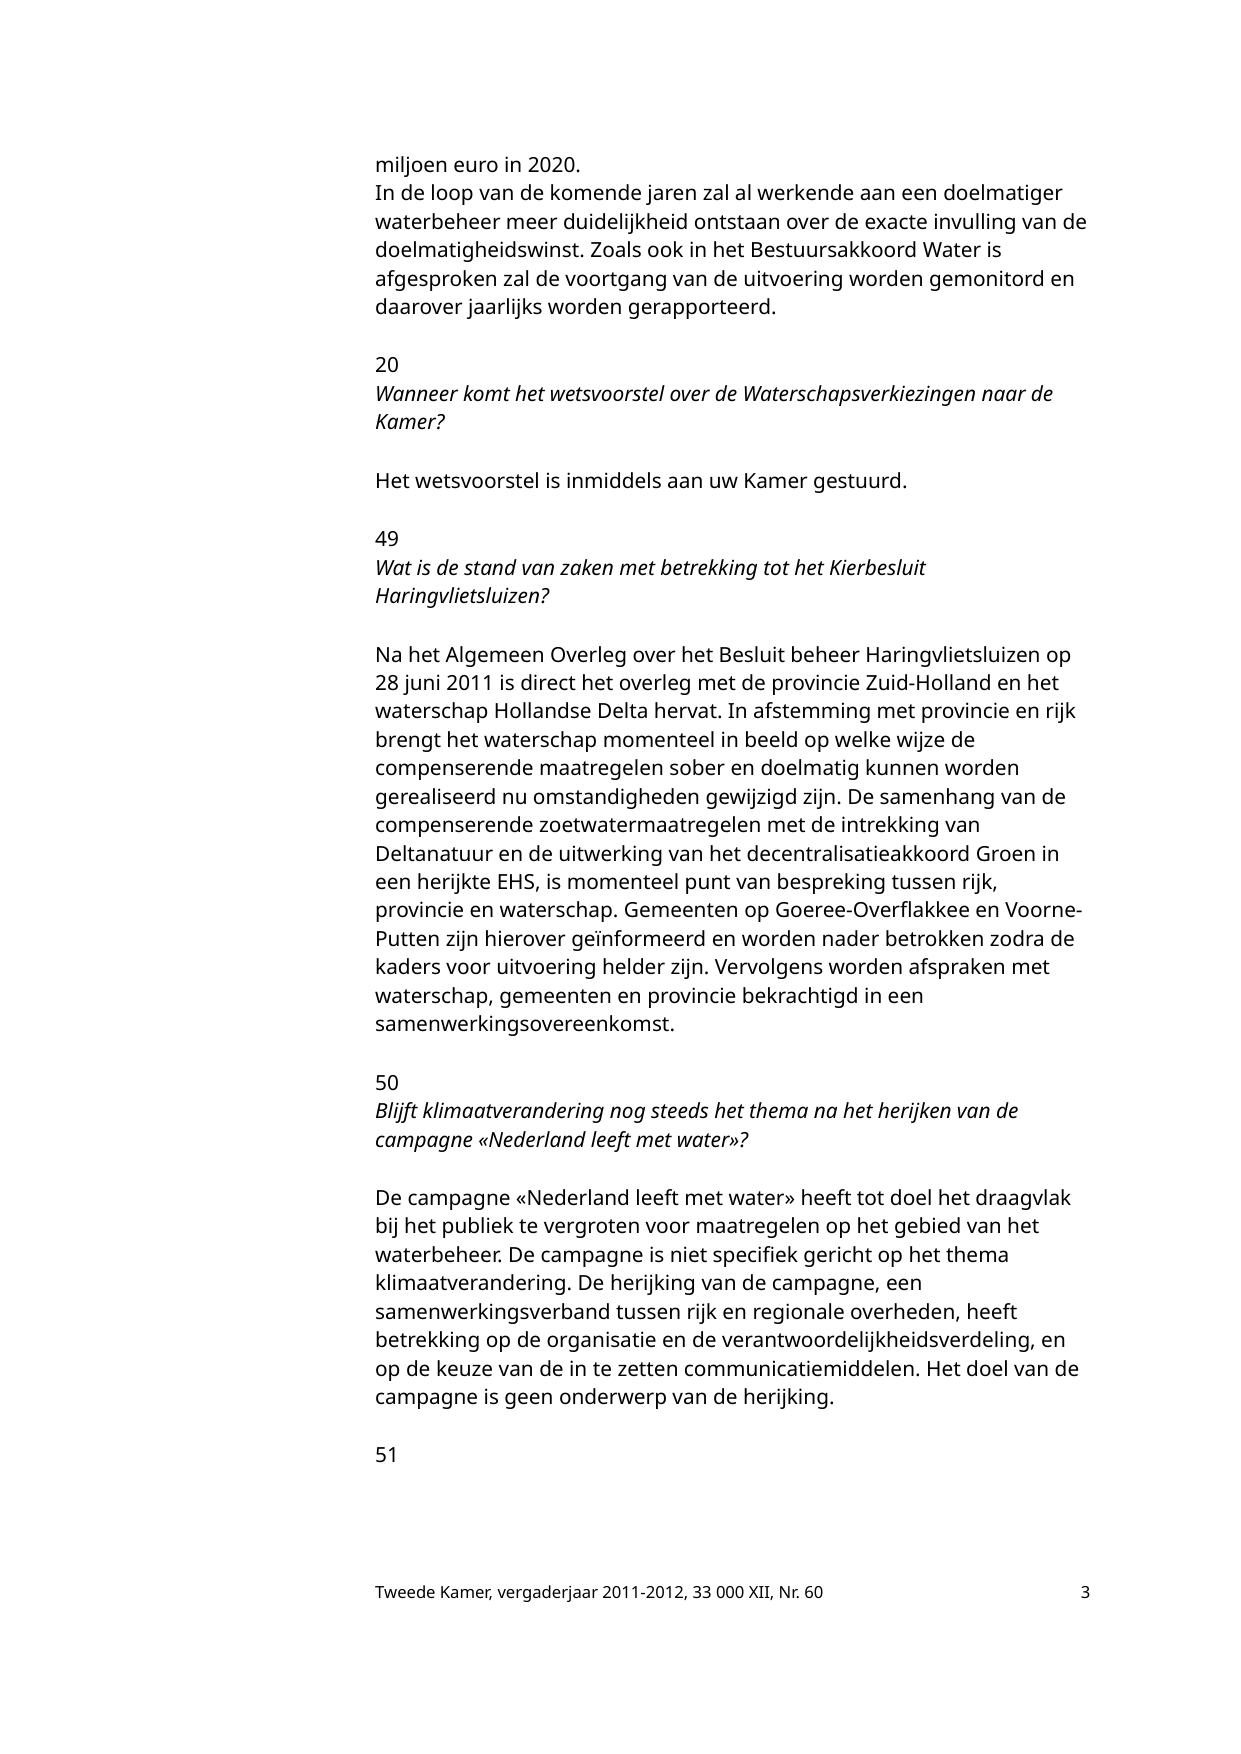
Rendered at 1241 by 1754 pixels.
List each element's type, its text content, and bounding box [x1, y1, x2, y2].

text miljoen euro in 2020. [375, 150, 1090, 178]
text Na het Algemeen Overleg over het Besluit beheer Haringvlietsluizen op 28 juni 2011 is direct het overleg met de provincie Zuid-Holland en het waterschap Hollandse Delta hervat. In afstemming met provincie en rijk brengt het waterschap momenteel in beeld op welke wijze de compenserende maatregelen sober en doelmatig kunnen worden gerealiseerd nu omstandigheden gewijzigd zijn. De samenhang van de compenserende zoetwatermaatregelen met de intrekking van Deltanatuur en de uitwerking van het decentralisatieakkoord Groen in een herijkte EHS, is momenteel punt van bespreking tussen rijk, provincie en waterschap. Gemeenten op Goeree-Overflakkee en Voorne-Putten zijn hierover geïnformeerd en worden nader betrokken zodra de kaders voor uitvoering helder zijn. Vervolgens worden afspraken met waterschap, gemeenten en provincie bekrachtigd in een samenwerkingsovereenkomst. [375, 640, 1090, 1038]
text 50 [375, 1068, 1090, 1096]
text 20 [375, 351, 1090, 379]
text 51 [375, 1441, 1090, 1469]
text Blijft klimaatverandering nog steeds het thema na het herijken van de campagne «Nederland leeft met water»? [375, 1096, 1090, 1153]
text Het wetsvoorstel is inmiddels aan uw Kamer gestuurd. [375, 466, 1090, 494]
text Wanneer komt het wetsvoorstel over de Waterschapsverkiezingen naar de Kamer? [375, 379, 1090, 436]
text De campagne «Nederland leeft met water» heeft tot doel het draagvlak bij het publiek te vergroten voor maatregelen op het gebied van het waterbeheer. De campagne is niet specifiek gericht op het thema klimaatverandering. De herijking van de campagne, een samenwerkingsverband tussen rijk en regionale overheden, heeft betrekking op de organisatie en de verantwoordelijkheidsverdeling, en op de keuze van de in te zetten communicatiemiddelen. Het doel van de campagne is geen onderwerp van de herijking. [375, 1183, 1090, 1411]
text Wat is de stand van zaken met betrekking tot het Kierbesluit Haringvlietsluizen? [375, 553, 1090, 610]
text In de loop van de komende jaren zal al werkende aan een doelmatiger waterbeheer meer duidelijkheid ontstaan over de exacte invulling van de doelmatigheidswinst. Zoals ook in het Bestuursakkoord Water is afgesproken zal de voortgang van de uitvoering worden gemonitord en daarover jaarlijks worden gerapporteerd. [375, 178, 1090, 321]
text 49 [375, 524, 1090, 553]
